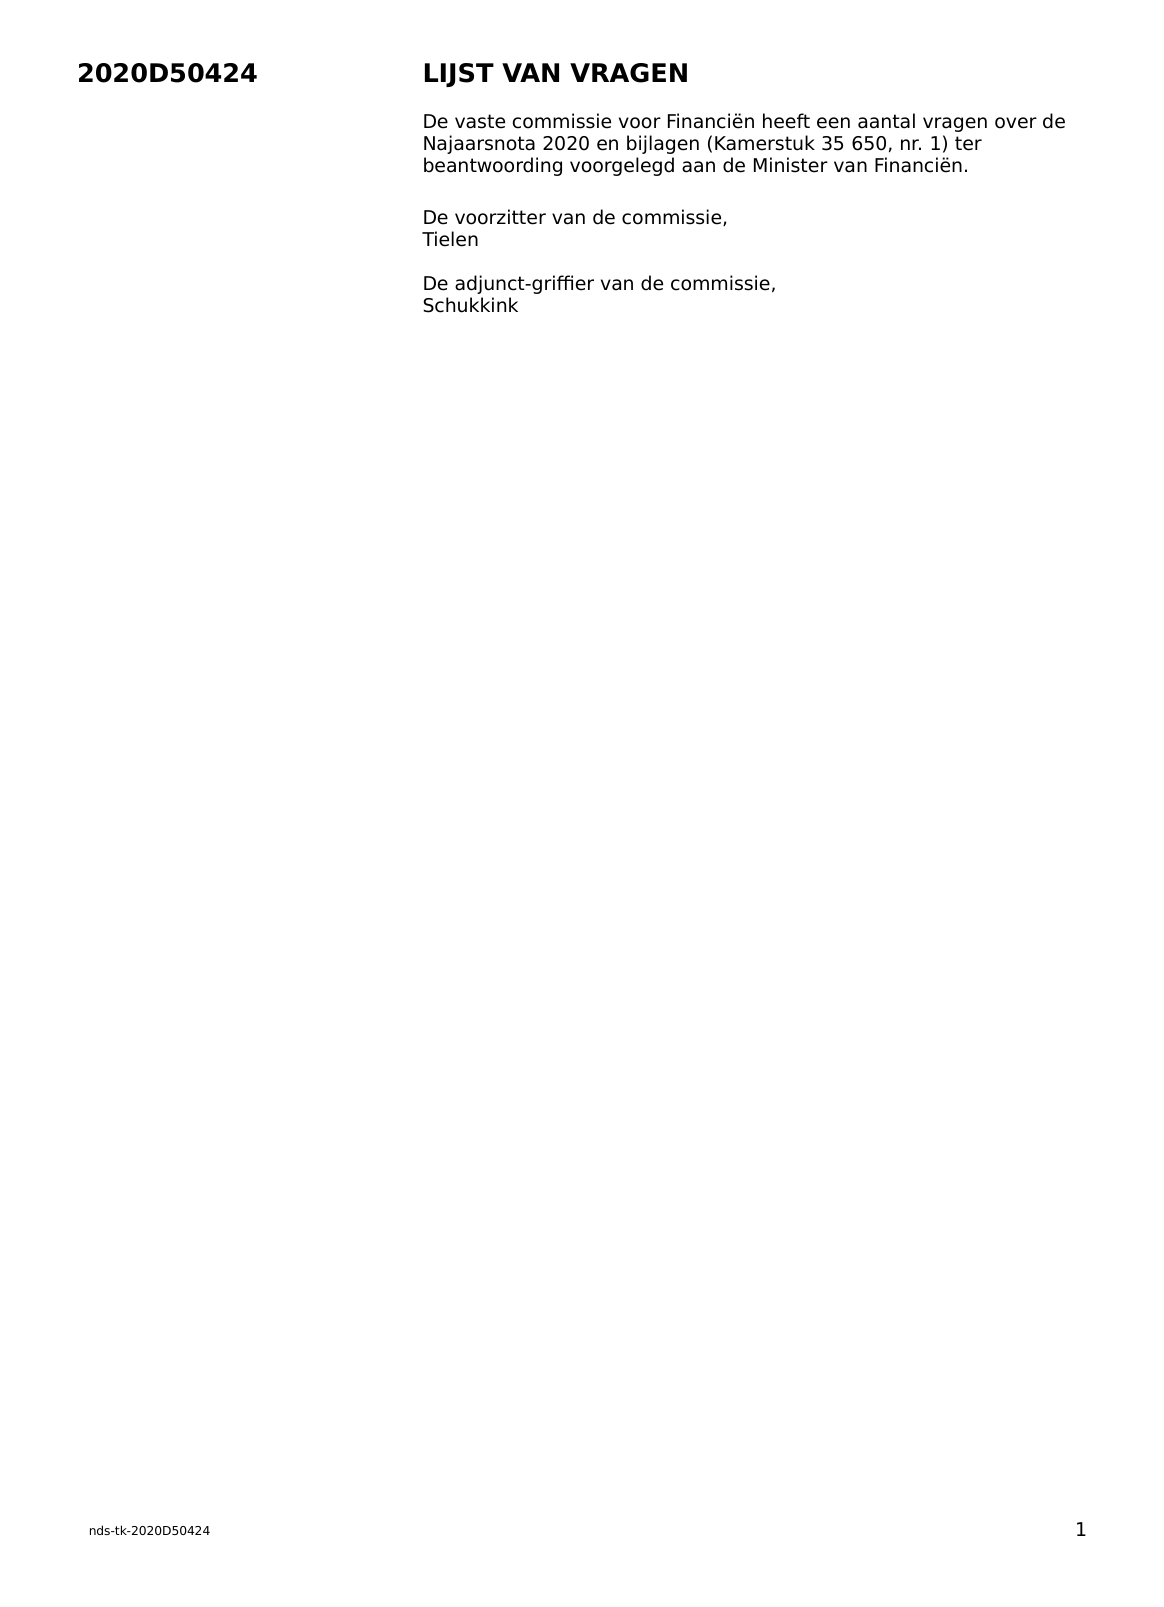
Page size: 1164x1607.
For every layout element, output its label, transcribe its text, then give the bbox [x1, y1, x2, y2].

text De voorzitter van de commissie, Tielen [422, 207, 1087, 251]
text De vaste commissie voor Financiën heeft een aantal vragen over de Najaarsnota 2020 en bijlagen (Kamerstuk 35 650, nr. 1) ter beantwoording voorgelegd aan de Minister van Financiën. [422, 111, 1087, 177]
text nds-tk-2020D50424 [88, 1524, 323, 1538]
text 2020D50424 LIJST VAN VRAGEN [77, 59, 1087, 89]
text De adjunct-griffier van de commissie, Schukkink [422, 273, 1087, 317]
